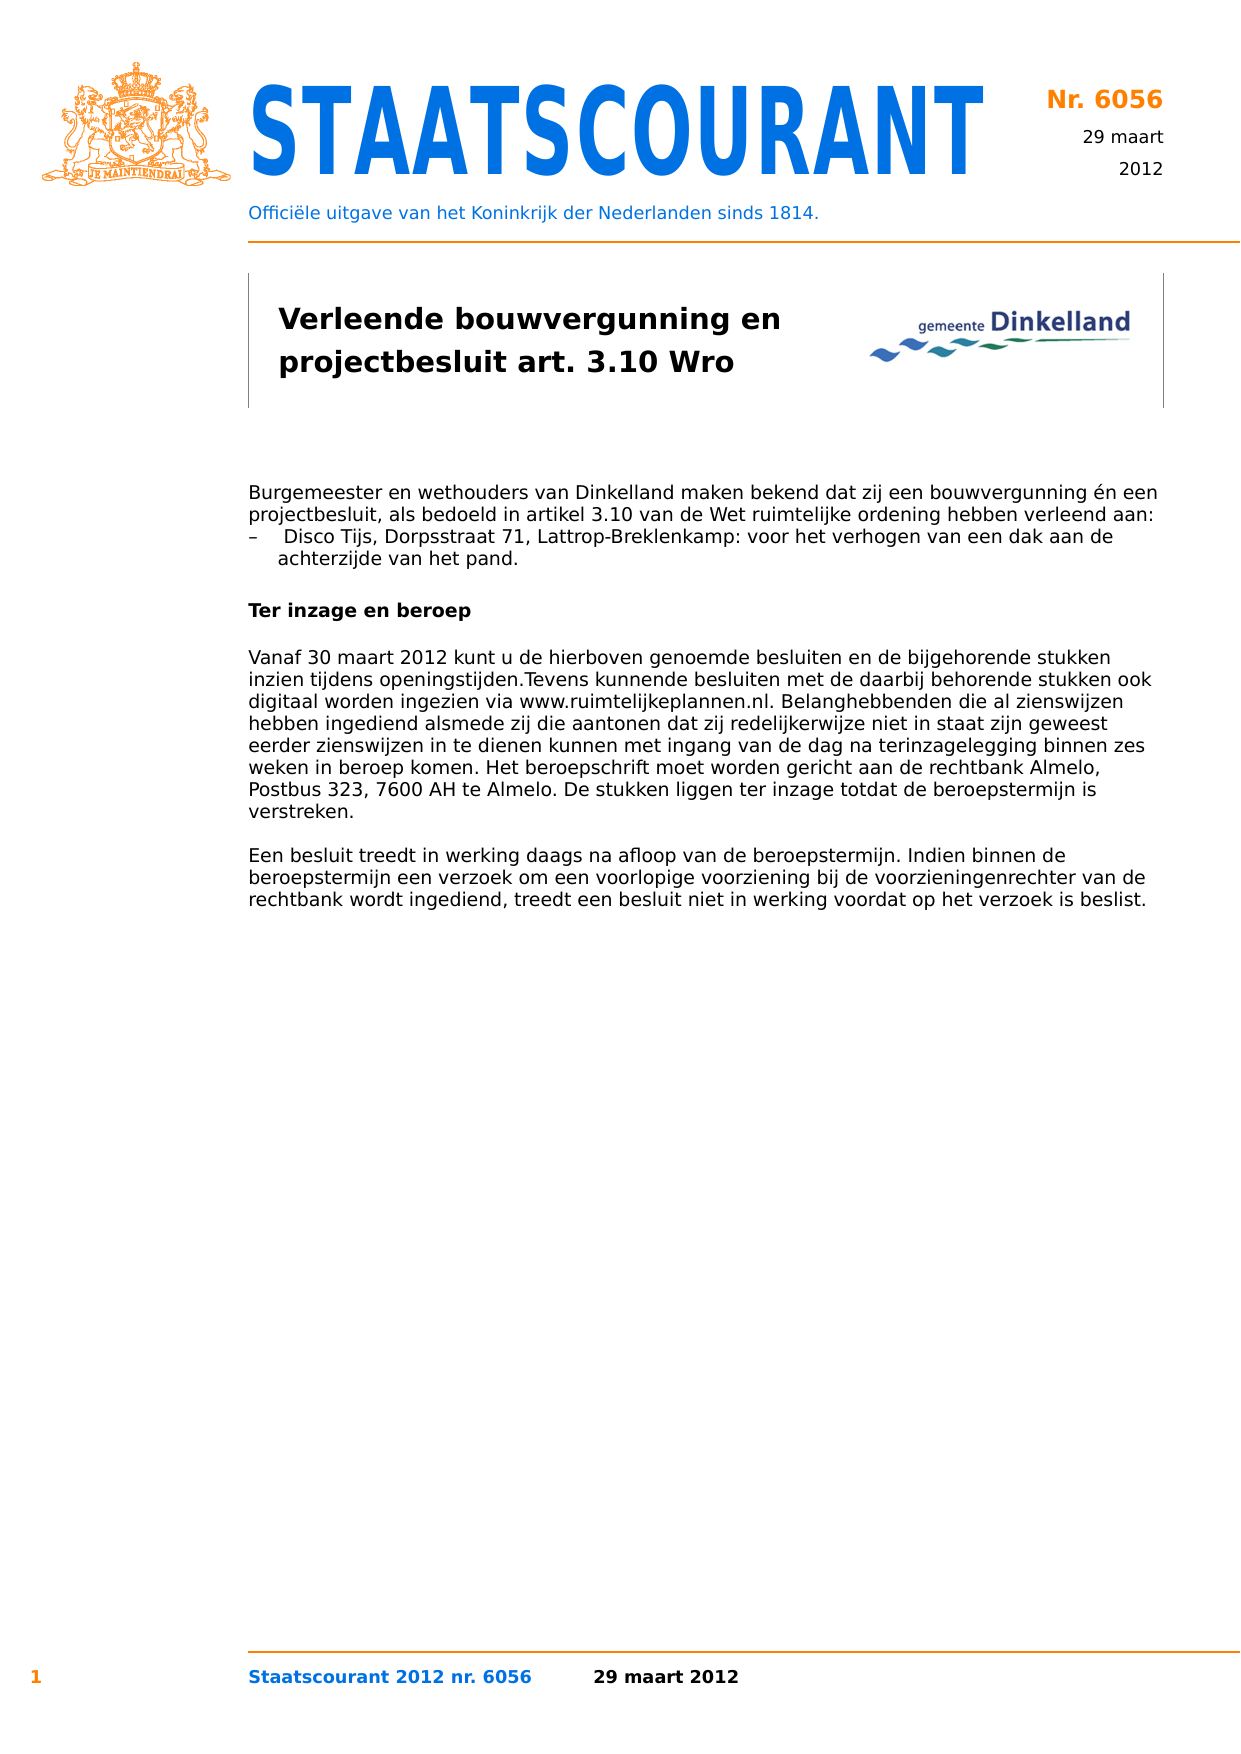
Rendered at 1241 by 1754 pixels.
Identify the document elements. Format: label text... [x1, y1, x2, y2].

text Burgemeester en wethouders van Dinkelland maken bekend dat zij een bouwvergunning én een projectbesluit, als bedoeld in artikel 3.10 van de Wet ruimtelijke ordening hebben verleend aan: [248, 482, 1163, 526]
table_header [25, 62, 248, 241]
text Een besluit treedt in werking daags na afloop van de beroepstermijn. Indien binnen de beroepstermijn een verzoek om een voorlopige voorziening bij de voorzieningenrechter van de rechtbank wordt ingediend, treedt een besluit niet in werking voordat op het verzoek is beslist. [248, 845, 1163, 911]
subtitle Verleende bouwvergunning en projectbesluit art. 3.10 Wro [249, 273, 1163, 408]
picture [41, 62, 231, 186]
subtitle Ter inzage en beroep [248, 600, 1163, 622]
table_cell Officiële uitgave van het Koninkrijk der Nederlanden sinds 1814. [248, 203, 1240, 241]
text Vanaf 30 maart 2012 kunt u de hierboven genoemde besluiten en de bijgehorende stukken inzien tijdens openingstijden.Tevens kunnende besluiten met de daarbij behorende stukken ook digitaal worden ingezien via www.ruimtelijkeplannen.nl. Belanghebbenden die al zienswijzen hebben ingediend alsmede zij die aantonen dat zij redelijkerwijze niet in staat zijn geweest eerder zienswijzen in te dienen kunnen met ingang van de dag na terinzagelegging binnen zes weken in beroep komen. Het beroepschrift moet worden gericht aan de rechtbank Almelo, Postbus 323, 7600 AH te Almelo. De stukken liggen ter inzage totdat de beroepstermijn is verstreken. [248, 647, 1163, 823]
table_header STAATSCOURANT [248, 62, 998, 203]
table_header Nr. 6056 [998, 62, 1240, 121]
table_cell 29 maart [998, 121, 1240, 153]
text – Disco Tijs, Dorpsstraat 71, Lattrop-Breklenkamp: voor het verhogen van een dak aan de achterzijde van het pand. [248, 526, 1163, 570]
table_cell 2012 [998, 153, 1240, 203]
picture [867, 302, 1134, 368]
